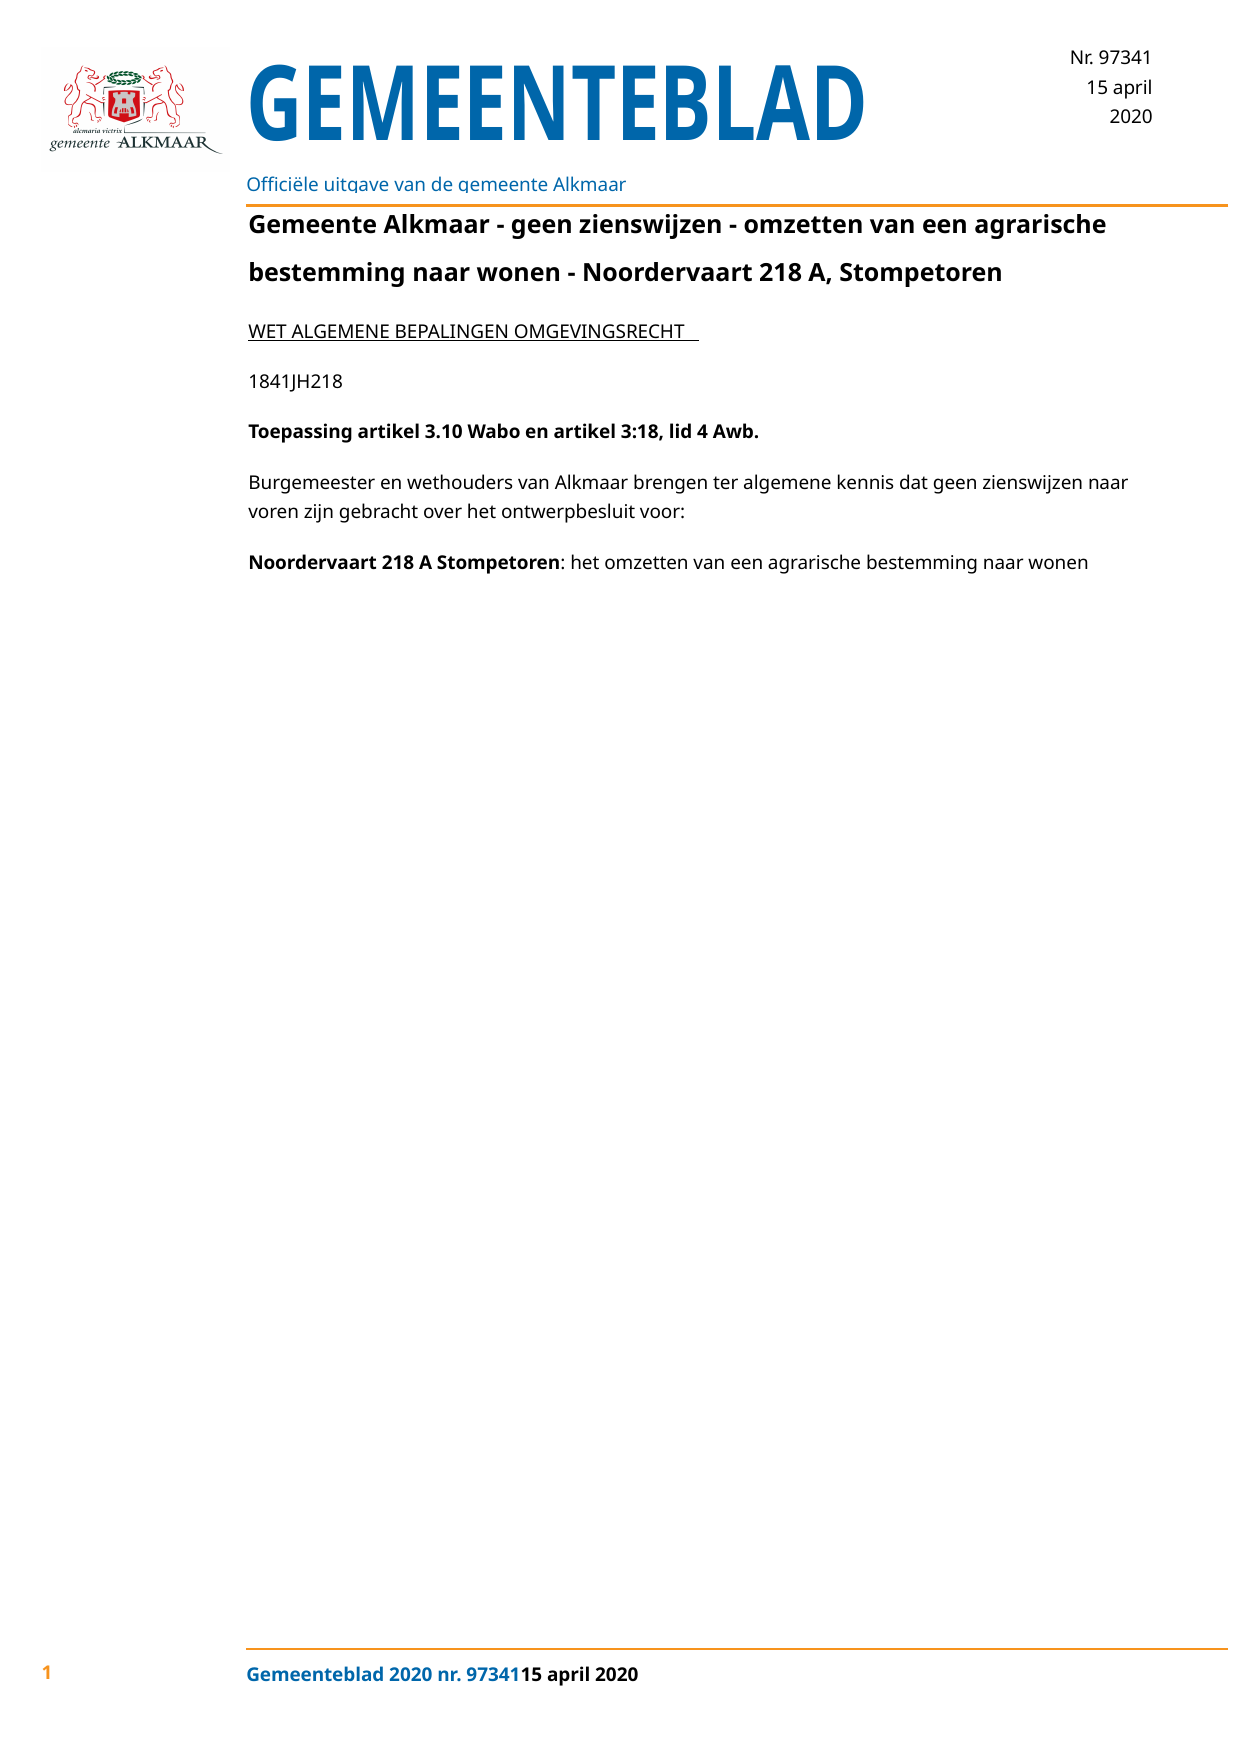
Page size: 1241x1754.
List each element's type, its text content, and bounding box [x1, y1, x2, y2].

text Toepassing artikel 3.10 Wabo en artikel 3:18, lid 4 Awb. [248, 419, 1152, 444]
text WET ALGEMENE BEPALINGEN OMGEVINGSRECHT [248, 318, 1152, 344]
text Gemeente Alkmaar - geen zienswijzen - omzetten van een agrarische bestemming naar wonen - Noordervaart 218 A, Stompetoren [248, 207, 1152, 288]
text Noordervaart 218 A Stompetoren: het omzetten van een agrarische bestemming naar wonen [248, 549, 1152, 575]
text Burgemeester en wethouders van Alkmaar brengen ter algemene kennis dat geen zienswijzen naar voren zijn gebracht over het ontwerpbesluit voor: [248, 469, 1152, 524]
picture [41, 47, 231, 172]
text 1841JH218 [248, 368, 1152, 394]
